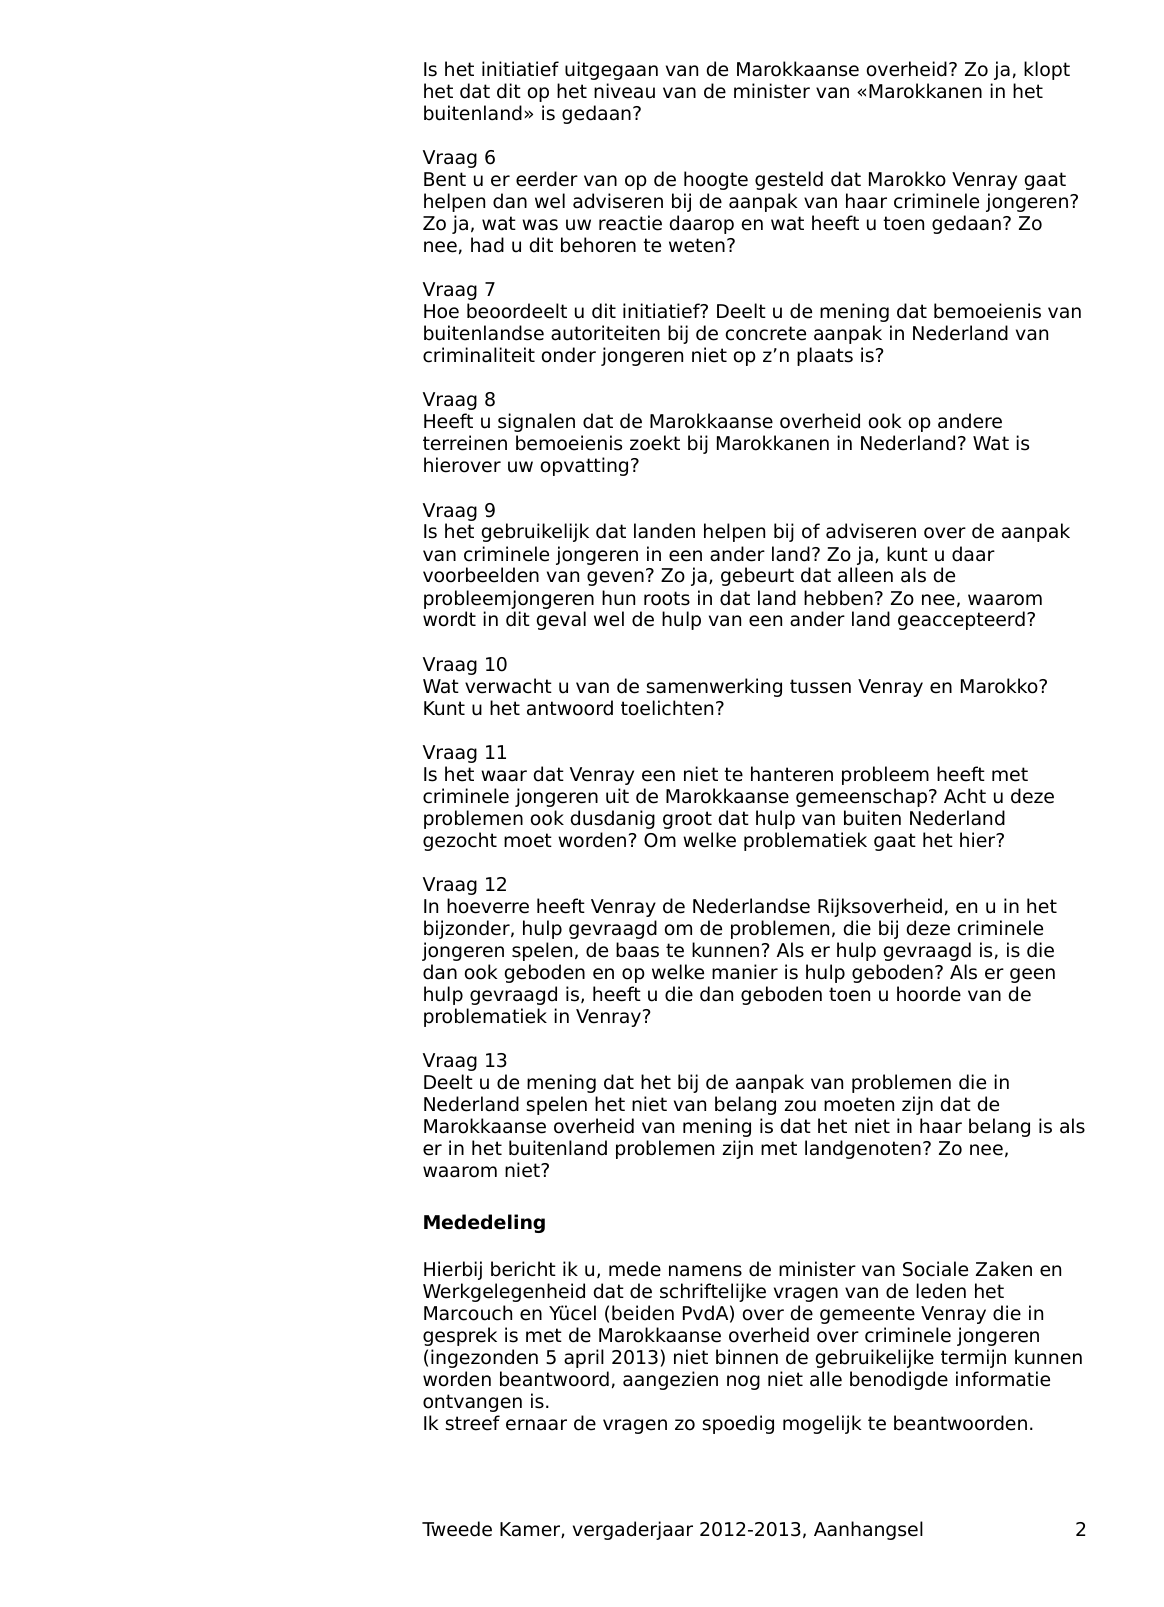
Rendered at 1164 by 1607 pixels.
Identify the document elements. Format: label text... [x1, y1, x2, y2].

text Heeft u signalen dat de Marokkaanse overheid ook op andere terreinen bemoeienis zoekt bij Marokkanen in Nederland? Wat is hierover uw opvatting? [422, 411, 1087, 477]
text Vraag 12 [422, 874, 1087, 896]
text Is het initiatief uitgegaan van de Marokkaanse overheid? Zo ja, klopt het dat dit op het niveau van de minister van «Marokkanen in het buitenland» is gedaan? [422, 59, 1087, 125]
text Hoe beoordeelt u dit initiatief? Deelt u de mening dat bemoeienis van buitenlandse autoriteiten bij de concrete aanpak in Nederland van criminaliteit onder jongeren niet op z’n plaats is? [422, 301, 1087, 367]
text Vraag 6 [422, 147, 1087, 169]
text Bent u er eerder van op de hoogte gesteld dat Marokko Venray gaat helpen dan wel adviseren bij de aanpak van haar criminele jongeren? Zo ja, wat was uw reactie daarop en wat heeft u toen gedaan? Zo nee, had u dit behoren te weten? [422, 169, 1087, 257]
subtitle Mededeling [422, 1212, 1087, 1234]
text Is het gebruikelijk dat landen helpen bij of adviseren over de aanpak van criminele jongeren in een ander land? Zo ja, kunt u daar voorbeelden van geven? Zo ja, gebeurt dat alleen als de probleemjongeren hun roots in dat land hebben? Zo nee, waarom wordt in dit geval wel de hulp van een ander land geaccepteerd? [422, 521, 1087, 631]
text Vraag 11 [422, 742, 1087, 764]
text Deelt u de mening dat het bij de aanpak van problemen die in Nederland spelen het niet van belang zou moeten zijn dat de Marokkaanse overheid van mening is dat het niet in haar belang is als er in het buitenland problemen zijn met landgenoten? Zo nee, waarom niet? [422, 1072, 1087, 1182]
text Vraag 10 [422, 653, 1087, 676]
text Vraag 8 [422, 389, 1087, 411]
text Wat verwacht u van de samenwerking tussen Venray en Marokko? Kunt u het antwoord toelichten? [422, 676, 1087, 719]
text Vraag 7 [422, 279, 1087, 301]
text Hierbij bericht ik u, mede namens de minister van Sociale Zaken en Werkgelegenheid dat de schriftelijke vragen van de leden het Marcouch en Yücel (beiden PvdA) over de gemeente Venray die in gesprek is met de Marokkaanse overheid over criminele jongeren (ingezonden 5 april 2013) niet binnen de gebruikelijke termijn kunnen worden beantwoord, aangezien nog niet alle benodigde informatie ontvangen is. [422, 1259, 1087, 1412]
text Is het waar dat Venray een niet te hanteren probleem heeft met criminele jongeren uit de Marokkaanse gemeenschap? Acht u deze problemen ook dusdanig groot dat hulp van buiten Nederland gezocht moet worden? Om welke problematiek gaat het hier? [422, 764, 1087, 852]
text Vraag 9 [422, 499, 1087, 521]
text In hoeverre heeft Venray de Nederlandse Rijksoverheid, en u in het bijzonder, hulp gevraagd om de problemen, die bij deze criminele jongeren spelen, de baas te kunnen? Als er hulp gevraagd is, is die dan ook geboden en op welke manier is hulp geboden? Als er geen hulp gevraagd is, heeft u die dan geboden toen u hoorde van de problematiek in Venray? [422, 896, 1087, 1028]
text Ik streef ernaar de vragen zo spoedig mogelijk te beantwoorden. [422, 1412, 1087, 1434]
text Vraag 13 [422, 1050, 1087, 1072]
